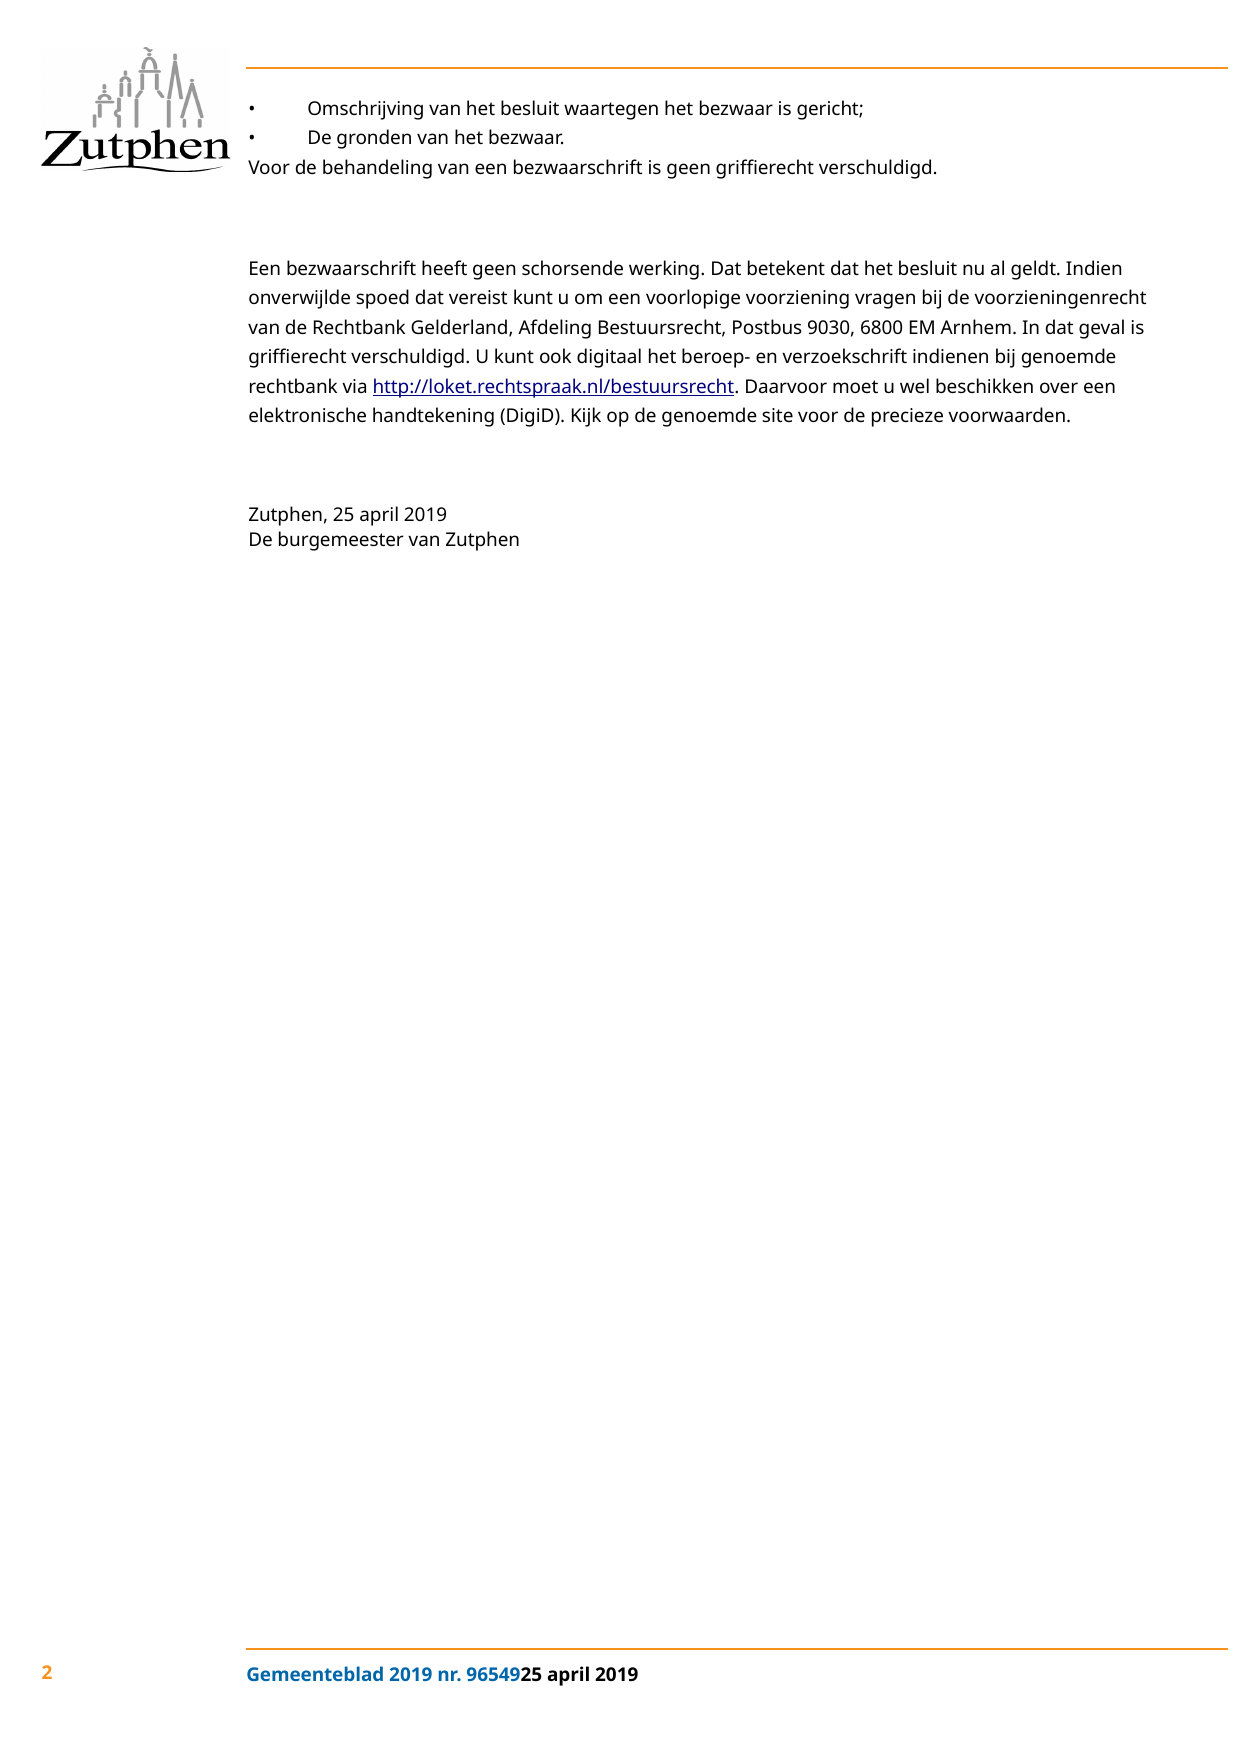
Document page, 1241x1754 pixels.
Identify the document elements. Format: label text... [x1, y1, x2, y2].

list Omschrijving van het besluit waartegen het bezwaar is gericht; [248, 95, 1152, 121]
picture [41, 47, 231, 172]
text De burgemeester van Zutphen [248, 527, 1152, 552]
text Zutphen, 25 april 2019 [248, 501, 1152, 527]
text Een bezwaarschrift heeft geen schorsende werking. Dat betekent dat het besluit nu al geldt. Indien onverwijlde spoed dat vereist kunt u om een voorlopige voorziening vragen bij de voorzieningenrecht van de Rechtbank Gelderland, Afdeling Bestuursrecht, Postbus 9030, 6800 EM Arnhem. In dat geval is griffierecht verschuldigd. U kunt ook digitaal het beroep- en verzoekschrift indienen bij genoemde rechtbank via http://loket.rechtspraak.nl/bestuursrecht. Daarvoor moet u wel beschikken over een elektronische handtekening (DigiD). Kijk op de genoemde site voor de precieze voorwaarden. [248, 255, 1152, 428]
list De gronden van het bezwaar. [248, 124, 1152, 150]
text Voor de behandeling van een bezwaarschrift is geen griffierecht verschuldigd. [248, 154, 1152, 180]
